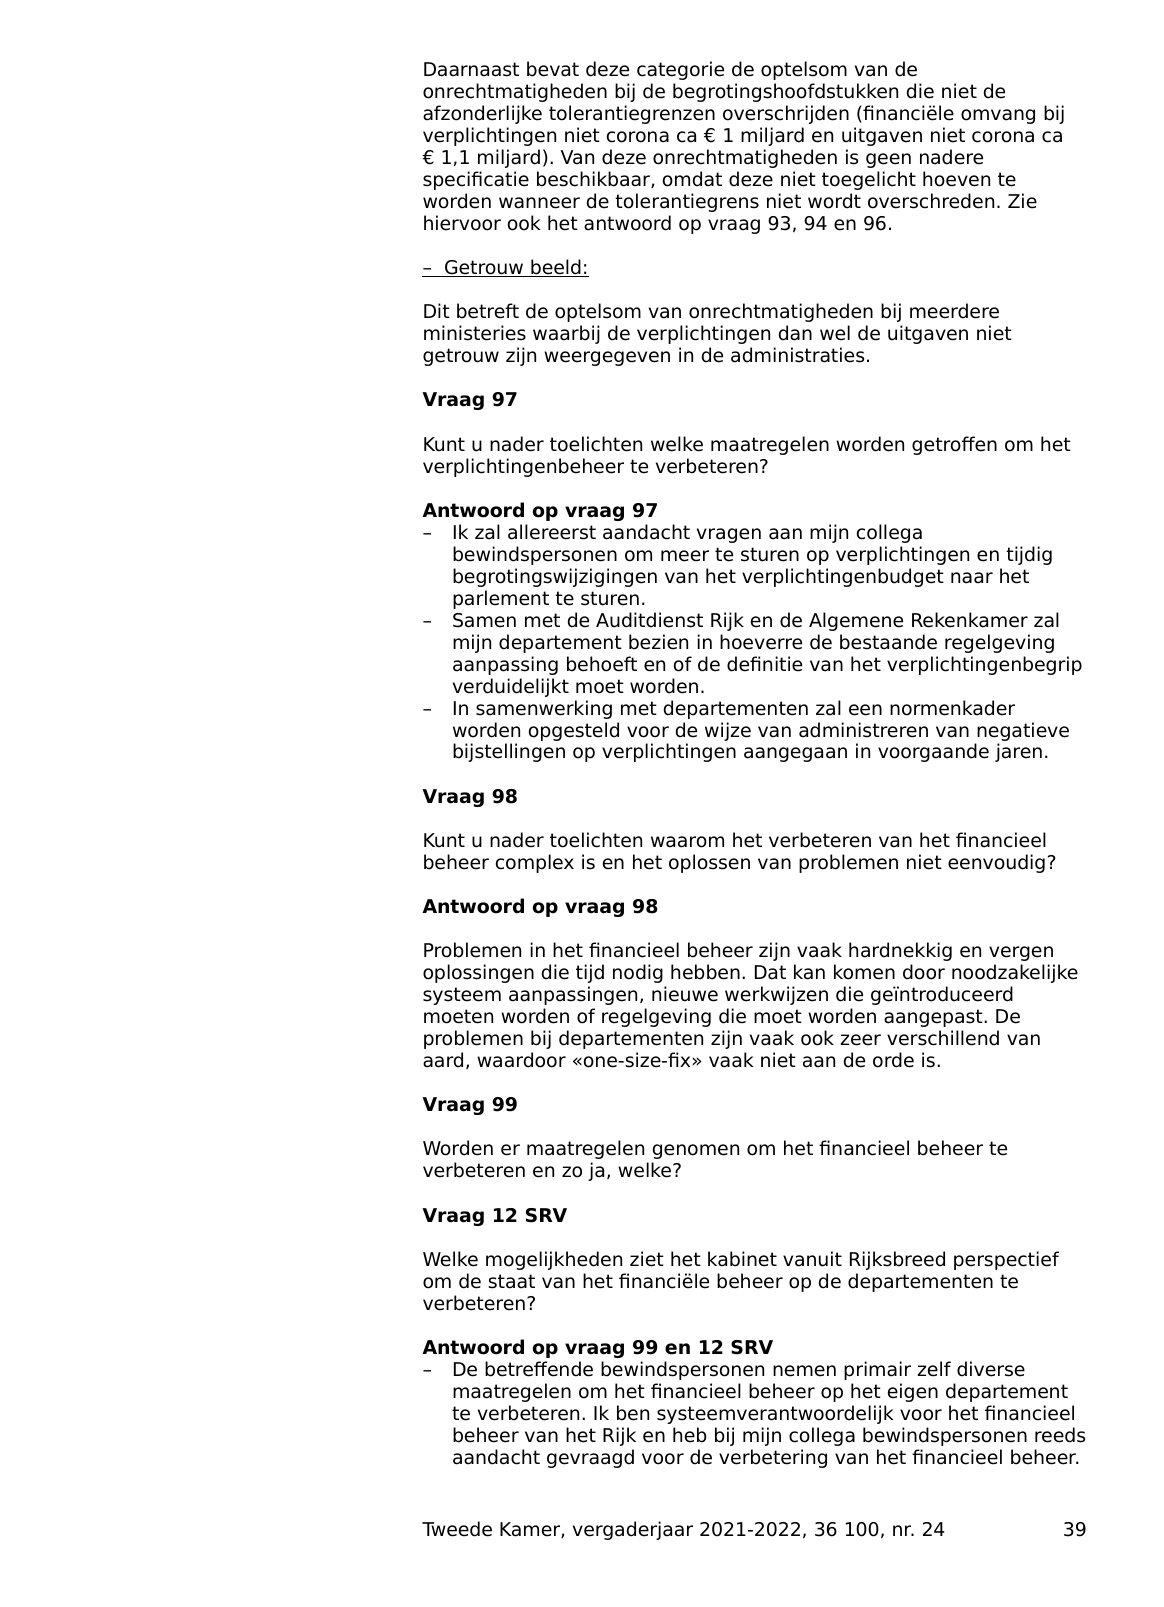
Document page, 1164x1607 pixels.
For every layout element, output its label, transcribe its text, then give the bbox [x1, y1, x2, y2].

subtitle Vraag 97 [422, 389, 1087, 411]
text Kunt u nader toelichten welke maatregelen worden getroffen om het verplichtingenbeheer te verbeteren? [422, 433, 1087, 477]
text Problemen in het financieel beheer zijn vaak hardnekkig en vergen oplossingen die tijd nodig hebben. Dat kan komen door noodzakelijke systeem aanpassingen, nieuwe werkwijzen die geïntroduceerd moeten worden of regelgeving die moet worden aangepast. De problemen bij departementen zijn vaak ook zeer verschillend van aard, waardoor «one-size-fix» vaak niet aan de orde is. [422, 940, 1087, 1072]
text Dit betreft de optelsom van onrechtmatigheden bij meerdere ministeries waarbij de verplichtingen dan wel de uitgaven niet getrouw zijn weergegeven in de administraties. [422, 301, 1087, 367]
text – Samen met de Auditdienst Rijk en de Algemene Rekenkamer zal mijn departement bezien in hoeverre de bestaande regelgeving aanpassing behoeft en of de definitie van het verplichtingenbegrip verduidelijkt moet worden. [422, 609, 1087, 697]
text Daarnaast bevat deze categorie de optelsom van de onrechtmatigheden bij de begrotingshoofdstukken die niet de afzonderlijke tolerantiegrenzen overschrijden (financiële omvang bij verplichtingen niet corona ca € 1 miljard en uitgaven niet corona ca € 1,1 miljard). Van deze onrechtmatigheden is geen nadere specificatie beschikbaar, omdat deze niet toegelicht hoeven te worden wanneer de tolerantiegrens niet wordt overschreden. Zie hiervoor ook het antwoord op vraag 93, 94 en 96. [422, 59, 1087, 235]
text – Ik zal allereerst aandacht vragen aan mijn collega bewindspersonen om meer te sturen op verplichtingen en tijdig begrotingswijzigingen van het verplichtingenbudget naar het parlement te sturen. [422, 522, 1087, 609]
subtitle Antwoord op vraag 99 en 12 SRV [422, 1337, 1087, 1359]
subtitle Antwoord op vraag 98 [422, 896, 1087, 918]
text – De betreffende bewindspersonen nemen primair zelf diverse maatregelen om het financieel beheer op het eigen departement te verbeteren. Ik ben systeemverantwoordelijk voor het financieel beheer van het Rijk en heb bij mijn collega bewindspersonen reeds aandacht gevraagd voor de verbetering van het financieel beheer. [422, 1359, 1087, 1469]
text Worden er maatregelen genomen om het financieel beheer te verbeteren en zo ja, welke? [422, 1138, 1087, 1182]
subtitle – Getrouw beeld: [422, 257, 1087, 279]
text Welke mogelijkheden ziet het kabinet vanuit Rijksbreed perspectief om de staat van het financiële beheer op de departementen te verbeteren? [422, 1249, 1087, 1314]
subtitle Antwoord op vraag 97 [422, 500, 1087, 522]
subtitle Vraag 12 SRV [422, 1204, 1087, 1226]
text Kunt u nader toelichten waarom het verbeteren van het financieel beheer complex is en het oplossen van problemen niet eenvoudig? [422, 830, 1087, 874]
subtitle Vraag 98 [422, 786, 1087, 808]
text – In samenwerking met departementen zal een normenkader worden opgesteld voor de wijze van administreren van negatieve bijstellingen op verplichtingen aangegaan in voorgaande jaren. [422, 697, 1087, 763]
subtitle Vraag 99 [422, 1094, 1087, 1116]
